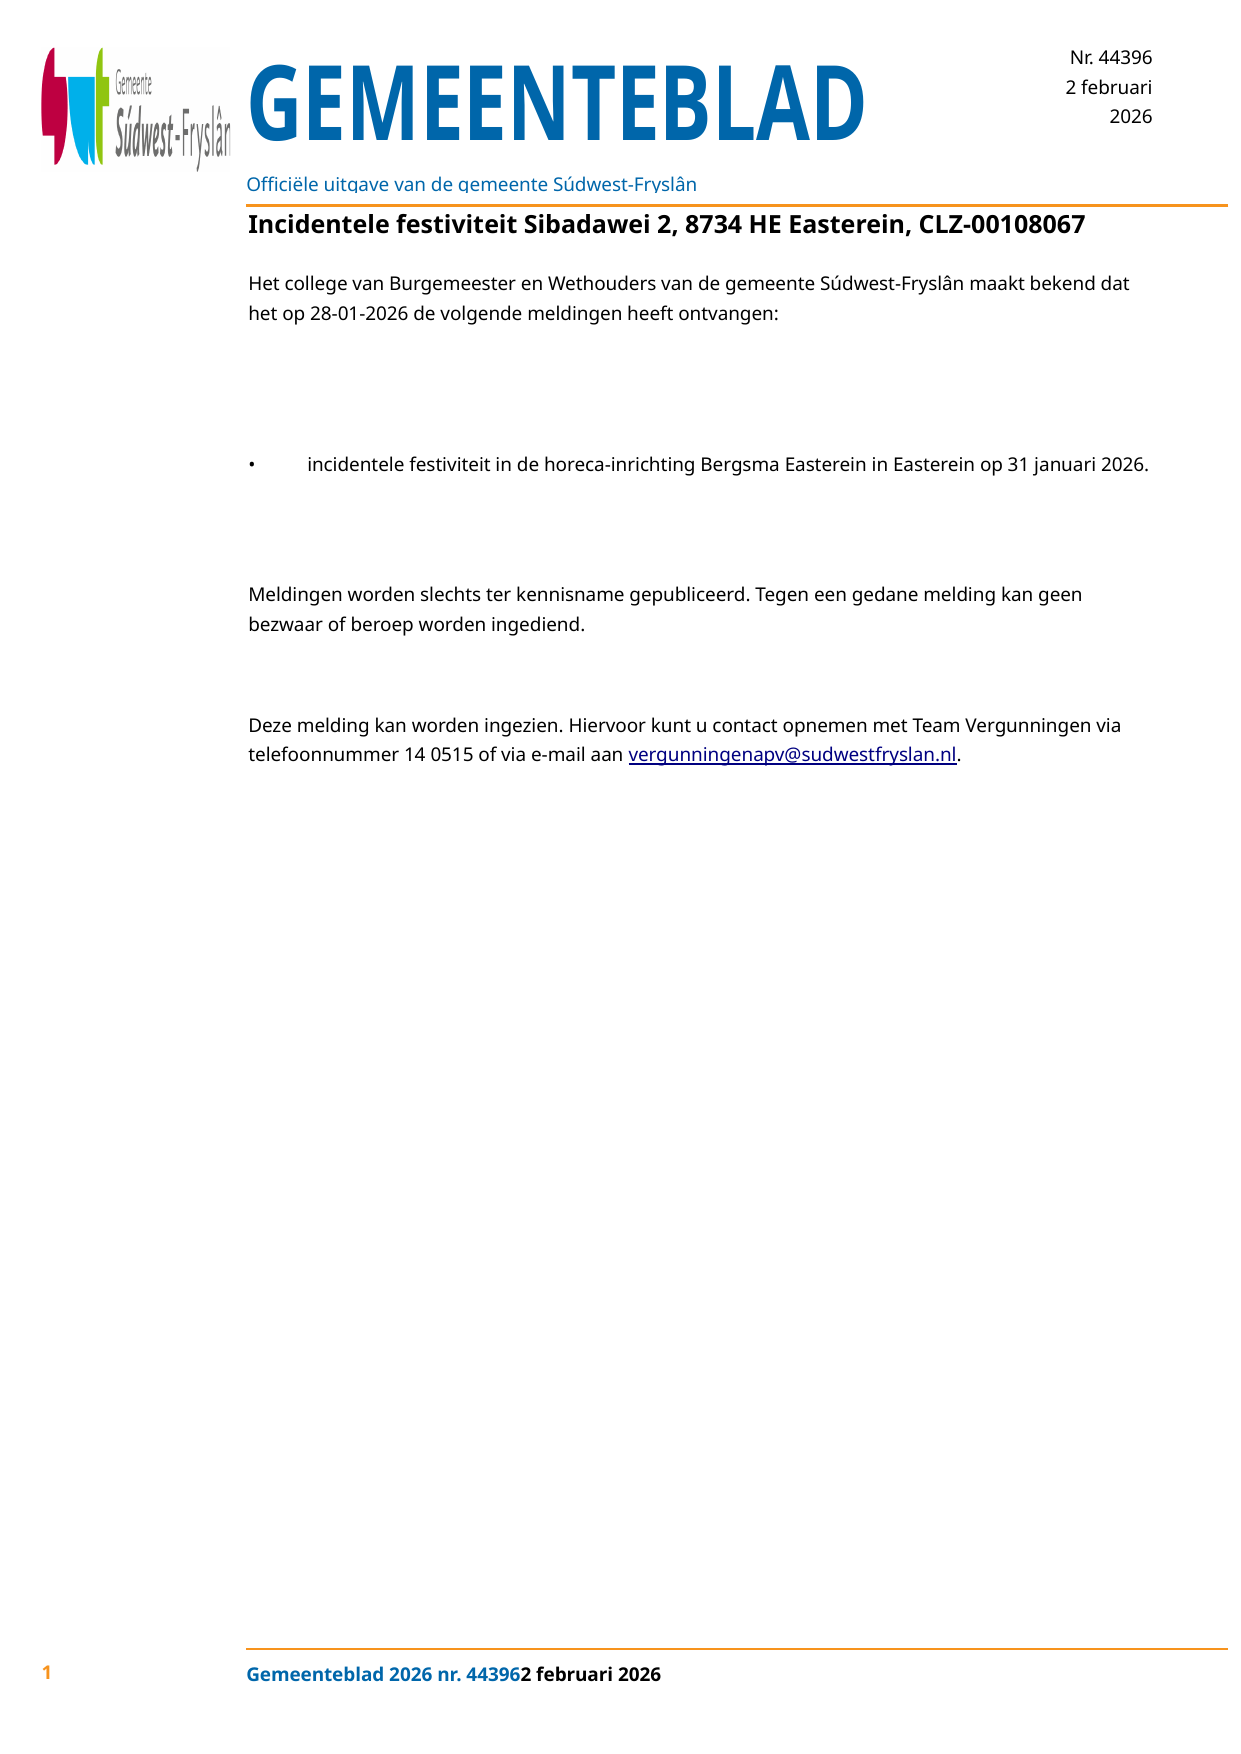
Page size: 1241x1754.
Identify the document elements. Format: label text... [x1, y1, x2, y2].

list incidentele festiviteit in de horeca-inrichting Bergsma Easterein in Easterein op 31 januari 2026. [248, 451, 1152, 477]
text Deze melding kan worden ingezien. Hiervoor kunt u contact opnemen met Team Vergunningen via telefoonnummer 14 0515 of via e-mail aan vergunningenapv@sudwestfryslan.nl. [248, 712, 1152, 767]
text Het college van Burgemeester en Wethouders van de gemeente Súdwest-Fryslân maakt bekend dat het op 28-01-2026 de volgende meldingen heeft ontvangen: [248, 270, 1152, 326]
text Meldingen worden slechts ter kennisname gepubliceerd. Tegen een gedane melding kan geen bezwaar of beroep worden ingediend. [248, 582, 1152, 637]
text Incidentele festiviteit Sibadawei 2, 8734 HE Easterein, CLZ-00108067 [248, 207, 1152, 241]
picture [41, 47, 231, 172]
